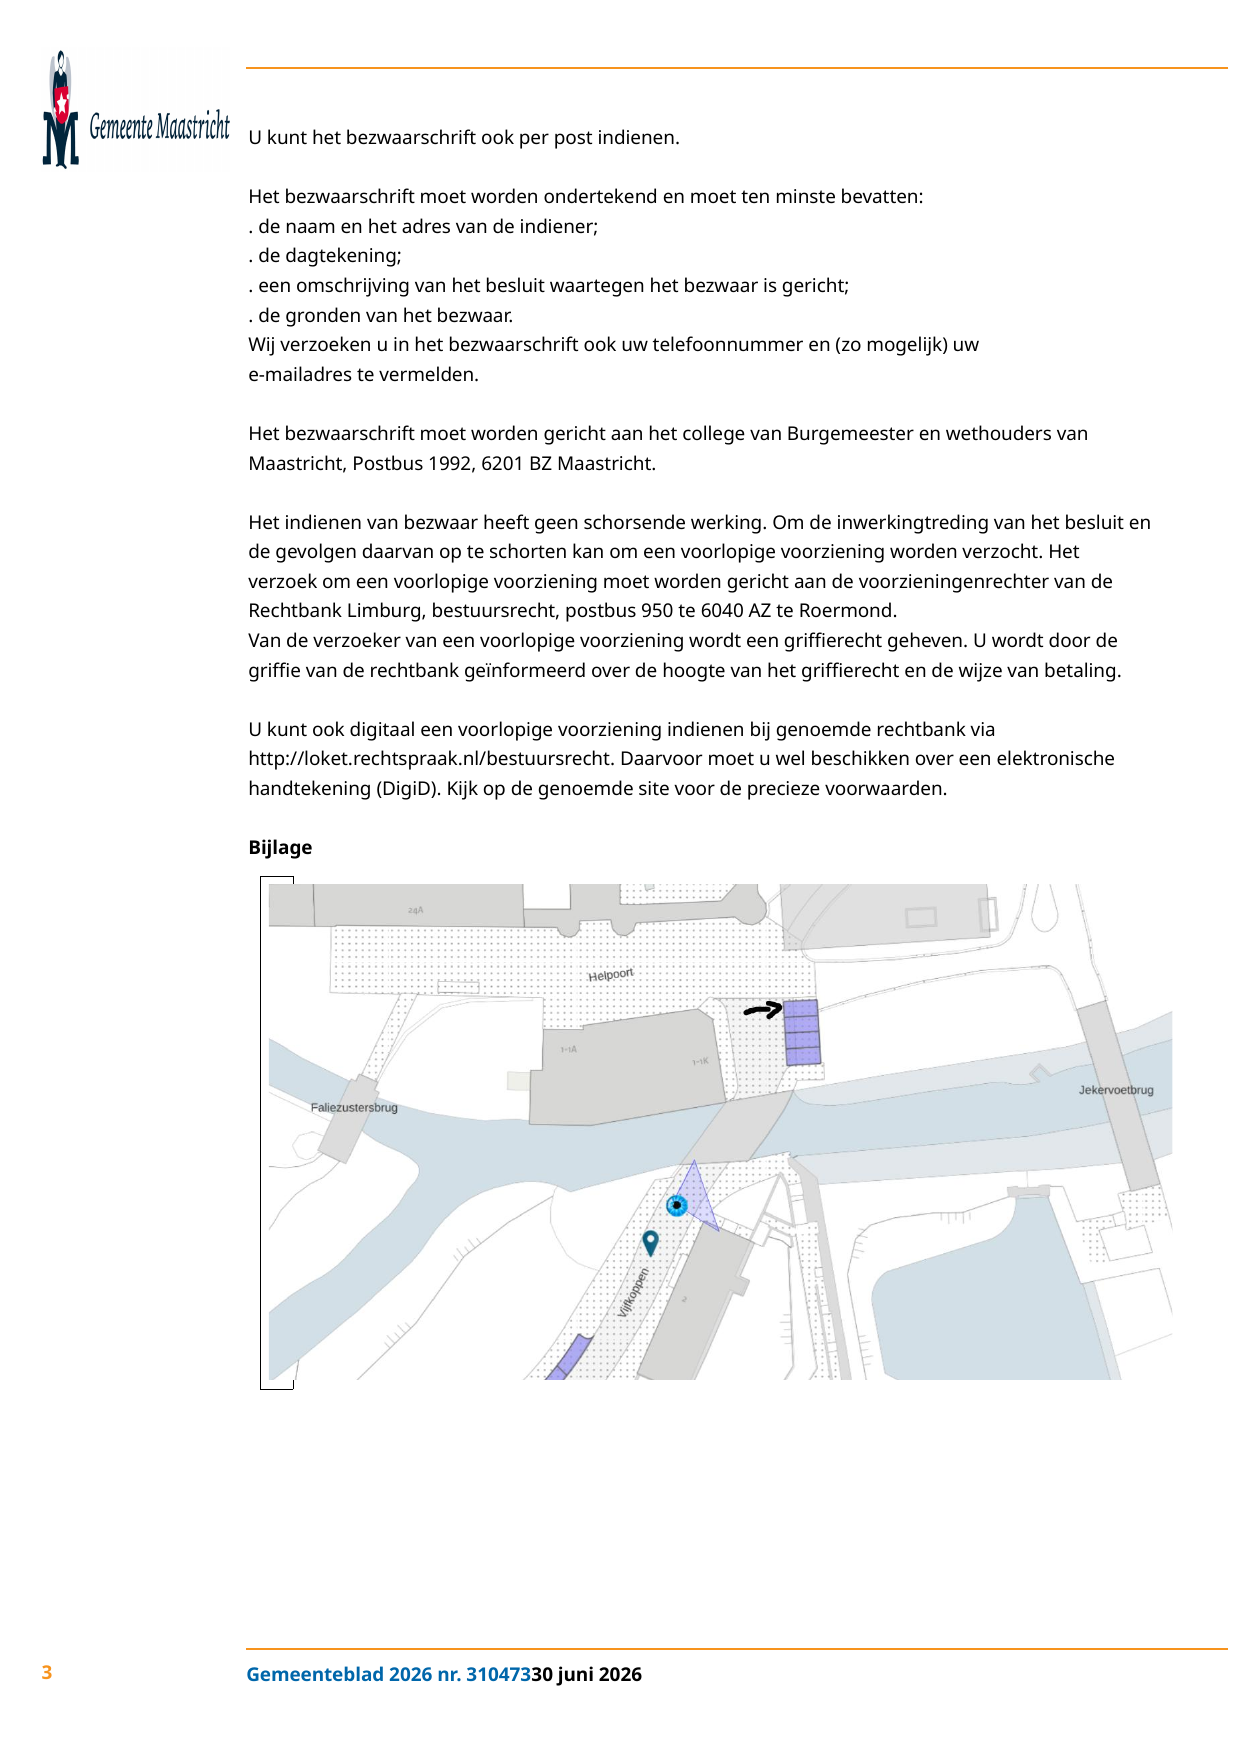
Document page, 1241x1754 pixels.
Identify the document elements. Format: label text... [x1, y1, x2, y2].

text . de naam en het adres van de indiener; [248, 213, 1152, 239]
text e-mailadres te vermelden. [248, 361, 1152, 387]
text Bijlage [248, 834, 1152, 860]
text Het bezwaarschrift moet worden ondertekend en moet ten minste bevatten: [248, 183, 1152, 209]
text Van de verzoeker van een voorlopige voorziening wordt een griffierecht geheven. U wordt door de griffie van de rechtbank geïnformeerd over de hoogte van het griffierecht en de wijze van betaling. [248, 627, 1152, 683]
text . de gronden van het bezwaar. [248, 302, 1152, 328]
text Het indienen van bezwaar heeft geen schorsende werking. Om de inwerkingtreding van het besluit en de gevolgen daarvan op te schorten kan om een voorlopige voorziening worden verzocht. Het verzoek om een voorlopige voorziening moet worden gericht aan de voorzieningenrechter van de Rechtbank Limburg, bestuursrecht, postbus 950 te 6040 AZ te Roermond. [248, 509, 1152, 623]
picture [41, 47, 231, 172]
picture [268, 884, 1173, 1380]
text U kunt ook digitaal een voorlopige voorziening indienen bij genoemde rechtbank via http://loket.rechtspraak.nl/bestuursrecht. Daarvoor moet u wel beschikken over een elektronische handtekening (DigiD). Kijk op de genoemde site voor de precieze voorwaarden. [248, 716, 1152, 801]
text Wij verzoeken u in het bezwaarschrift ook uw telefoonnummer en (zo mogelijk) uw [248, 331, 1152, 357]
text U kunt het bezwaarschrift ook per post indienen. [248, 124, 1152, 150]
text Het bezwaarschrift moet worden gericht aan het college van Burgemeester en wethouders van Maastricht, Postbus 1992, 6201 BZ Maastricht. [248, 420, 1152, 476]
text . de dagtekening; [248, 243, 1152, 268]
text . een omschrijving van het besluit waartegen het bezwaar is gericht; [248, 272, 1152, 298]
